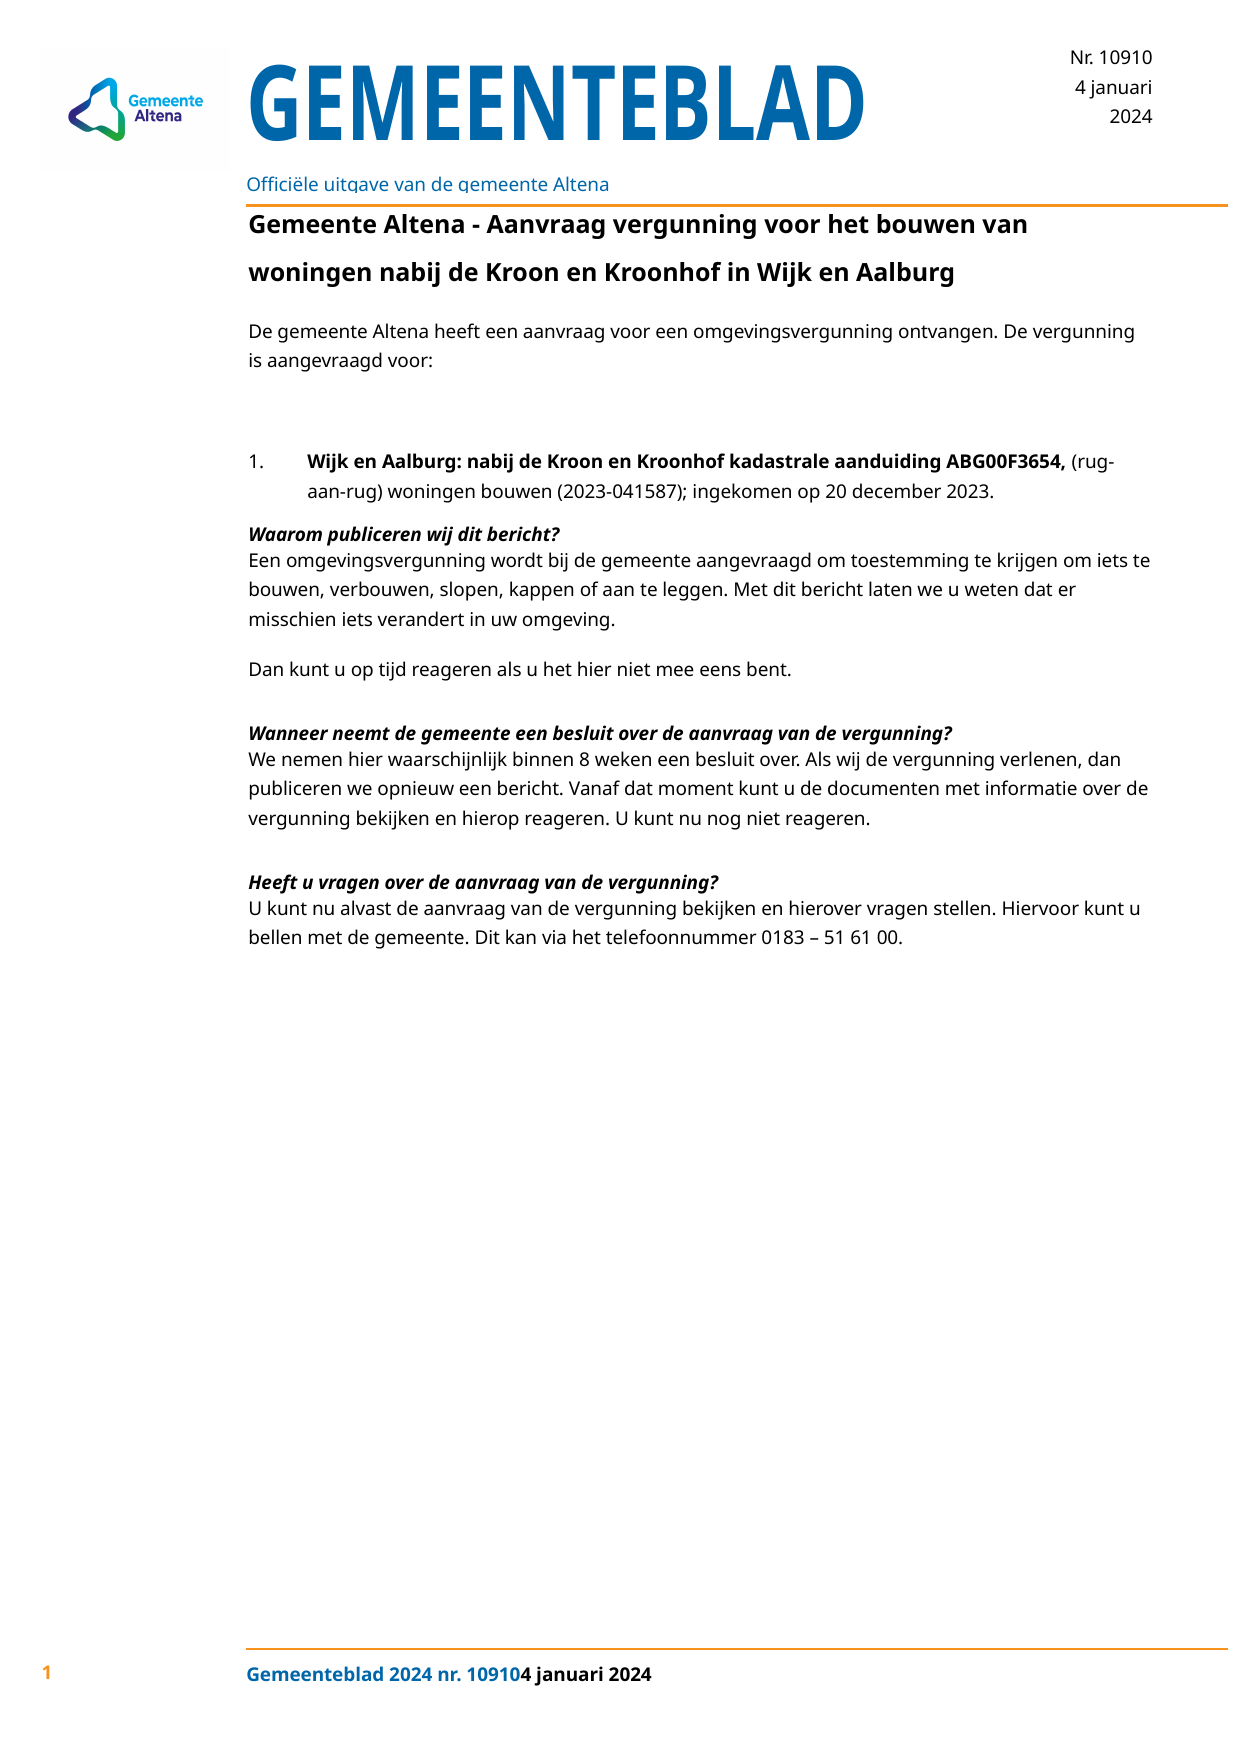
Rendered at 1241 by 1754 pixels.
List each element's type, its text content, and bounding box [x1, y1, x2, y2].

text Dan kunt u op tijd reageren als u het hier niet mee eens bent. [248, 656, 1152, 682]
list Wijk en Aalburg: nabij de Kroon en Kroonhof kadastrale aanduiding ABG00F3654, (rug-aan-rug) woningen bouwen (2023-041587); ingekomen op 20 december 2023. [248, 448, 1152, 504]
text Waarom publiceren wij dit bericht? [248, 521, 1152, 547]
text U kunt nu alvast de aanvraag van de vergunning bekijken en hierover vragen stellen. Hiervoor kunt u bellen met de gemeente. Dit kan via het telefoonnummer 0183 – 51 61 00. [248, 895, 1152, 950]
text We nemen hier waarschijnlijk binnen 8 weken een besluit over. Als wij de vergunning verlenen, dan publiceren we opnieuw een bericht. Vanaf dat moment kunt u de documenten met informatie over de vergunning bekijken en hierop reageren. U kunt nu nog niet reageren. [248, 746, 1152, 831]
text De gemeente Altena heeft een aanvraag voor een omgevingsvergunning ontvangen. De vergunning is aangevraagd voor: [248, 318, 1152, 373]
text Gemeente Altena - Aanvraag vergunning voor het bouwen van woningen nabij de Kroon en Kroonhof in Wijk en Aalburg [248, 207, 1152, 288]
text Heeft u vragen over de aanvraag van de vergunning? [248, 869, 1152, 895]
text Een omgevingsvergunning wordt bij de gemeente aangevraagd om toestemming te krijgen om iets te bouwen, verbouwen, slopen, kappen of aan te leggen. Met dit bericht laten we u weten dat er misschien iets verandert in uw omgeving. [248, 547, 1152, 632]
text Wanneer neemt de gemeente een besluit over de aanvraag van de vergunning? [248, 720, 1152, 746]
picture [41, 47, 231, 172]
